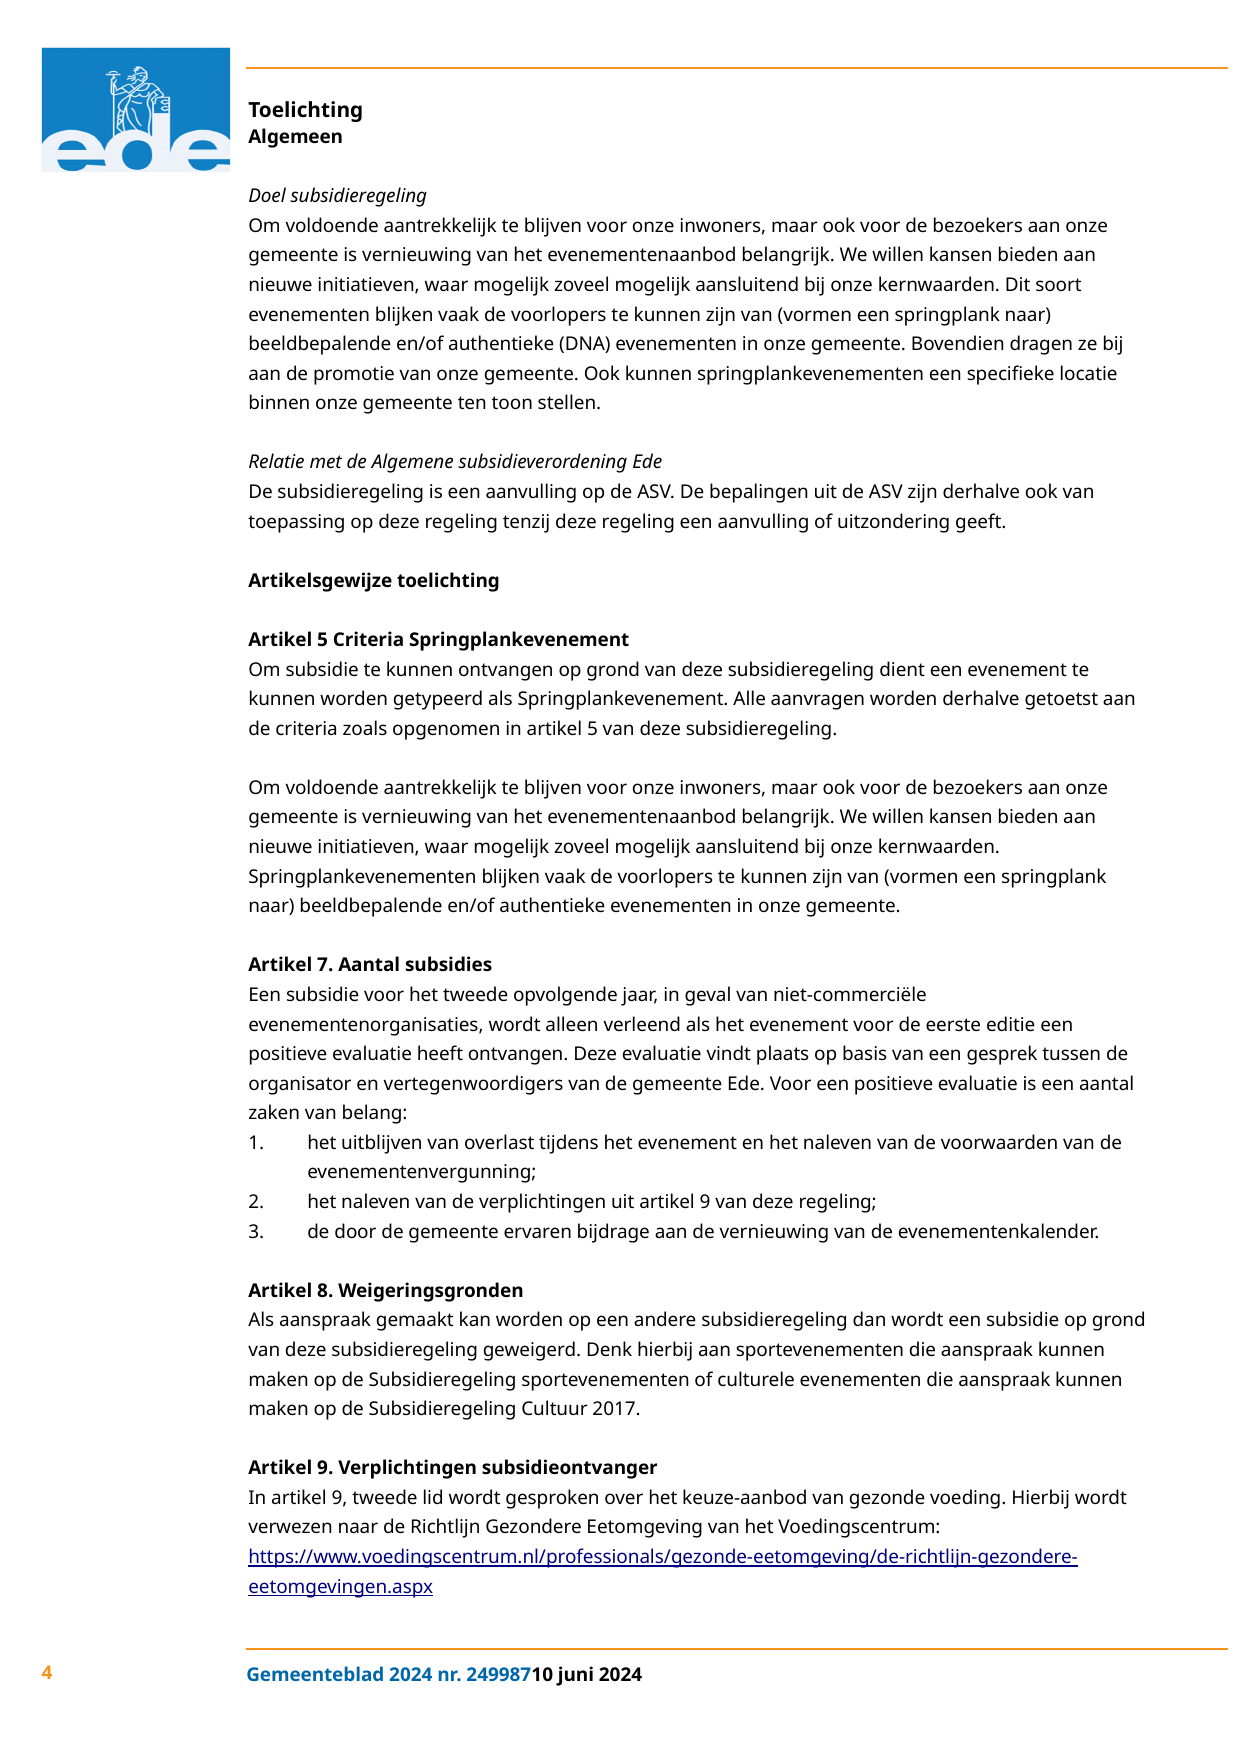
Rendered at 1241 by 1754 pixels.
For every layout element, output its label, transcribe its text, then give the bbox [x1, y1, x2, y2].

text Artikel 9. Verplichtingen subsidieontvanger [248, 1454, 1152, 1480]
text Om voldoende aantrekkelijk te blijven voor onze inwoners, maar ook voor de bezoekers aan onze gemeente is vernieuwing van het evenementenaanbod belangrijk. We willen kansen bieden aan nieuwe initiatieven, waar mogelijk zoveel mogelijk aansluitend bij onze kernwaarden. Dit soort evenementen blijken vaak de voorlopers te kunnen zijn van (vormen een springplank naar) beeldbepalende en/of authentieke (DNA) evenementen in onze gemeente. Bovendien dragen ze bij aan de promotie van onze gemeente. Ook kunnen springplankevenementen een specifieke locatie binnen onze gemeente ten toon stellen. [248, 212, 1152, 415]
text Algemeen [248, 123, 1152, 149]
text Toelichting [248, 95, 1152, 123]
text De subsidieregeling is een aanvulling op de ASV. De bepalingen uit de ASV zijn derhalve ook van toepassing op deze regeling tenzij deze regeling een aanvulling of uitzondering geeft. [248, 478, 1152, 534]
text Artikel 7. Aantal subsidies [248, 952, 1152, 977]
list het naleven van de verplichtingen uit artikel 9 van deze regeling; [248, 1188, 1152, 1214]
text Artikel 8. Weigeringsgronden [248, 1277, 1152, 1303]
text Artikelsgewijze toelichting [248, 567, 1152, 593]
list de door de gemeente ervaren bijdrage aan de vernieuwing van de evenementenkalender. [248, 1218, 1152, 1244]
text Doel subsidieregeling [248, 182, 1152, 208]
text Als aanspraak gemaakt kan worden op een andere subsidieregeling dan wordt een subsidie op grond van deze subsidieregeling geweigerd. Denk hierbij aan sportevenementen die aanspraak kunnen maken op de Subsidieregeling sportevenementen of culturele evenementen die aanspraak kunnen maken op de Subsidieregeling Cultuur 2017. [248, 1307, 1152, 1421]
text Om voldoende aantrekkelijk te blijven voor onze inwoners, maar ook voor de bezoekers aan onze gemeente is vernieuwing van het evenementenaanbod belangrijk. We willen kansen bieden aan nieuwe initiatieven, waar mogelijk zoveel mogelijk aansluitend bij onze kernwaarden. Springplankevenementen blijken vaak de voorlopers te kunnen zijn van (vormen een springplank naar) beeldbepalende en/of authentieke evenementen in onze gemeente. [248, 774, 1152, 918]
text Om subsidie te kunnen ontvangen op grond van deze subsidieregeling dient een evenement te kunnen worden getypeerd als Springplankevenement. Alle aanvragen worden derhalve getoetst aan de criteria zoals opgenomen in artikel 5 van deze subsidieregeling. [248, 656, 1152, 741]
text In artikel 9, tweede lid wordt gesproken over het keuze-aanbod van gezonde voeding. Hierbij wordt verwezen naar de Richtlijn Gezondere Eetomgeving van het Voedingscentrum: https://www.voedingscentrum.nl/professionals/gezonde-eetomgeving/de-richtlijn-gezondere-eetomgevingen.aspx [248, 1484, 1152, 1599]
picture [41, 47, 231, 172]
list het uitblijven van overlast tijdens het evenement en het naleven van de voorwaarden van de evenementenvergunning; [248, 1129, 1152, 1184]
text Artikel 5 Criteria Springplankevenement [248, 626, 1152, 652]
text Een subsidie voor het tweede opvolgende jaar, in geval van niet-commerciële evenementenorganisaties, wordt alleen verleend als het evenement voor de eerste editie een positieve evaluatie heeft ontvangen. Deze evaluatie vindt plaats op basis van een gesprek tussen de organisator en vertegenwoordigers van de gemeente Ede. Voor een positieve evaluatie is een aantal zaken van belang: [248, 981, 1152, 1125]
text Relatie met de Algemene subsidieverordening Ede [248, 449, 1152, 474]
